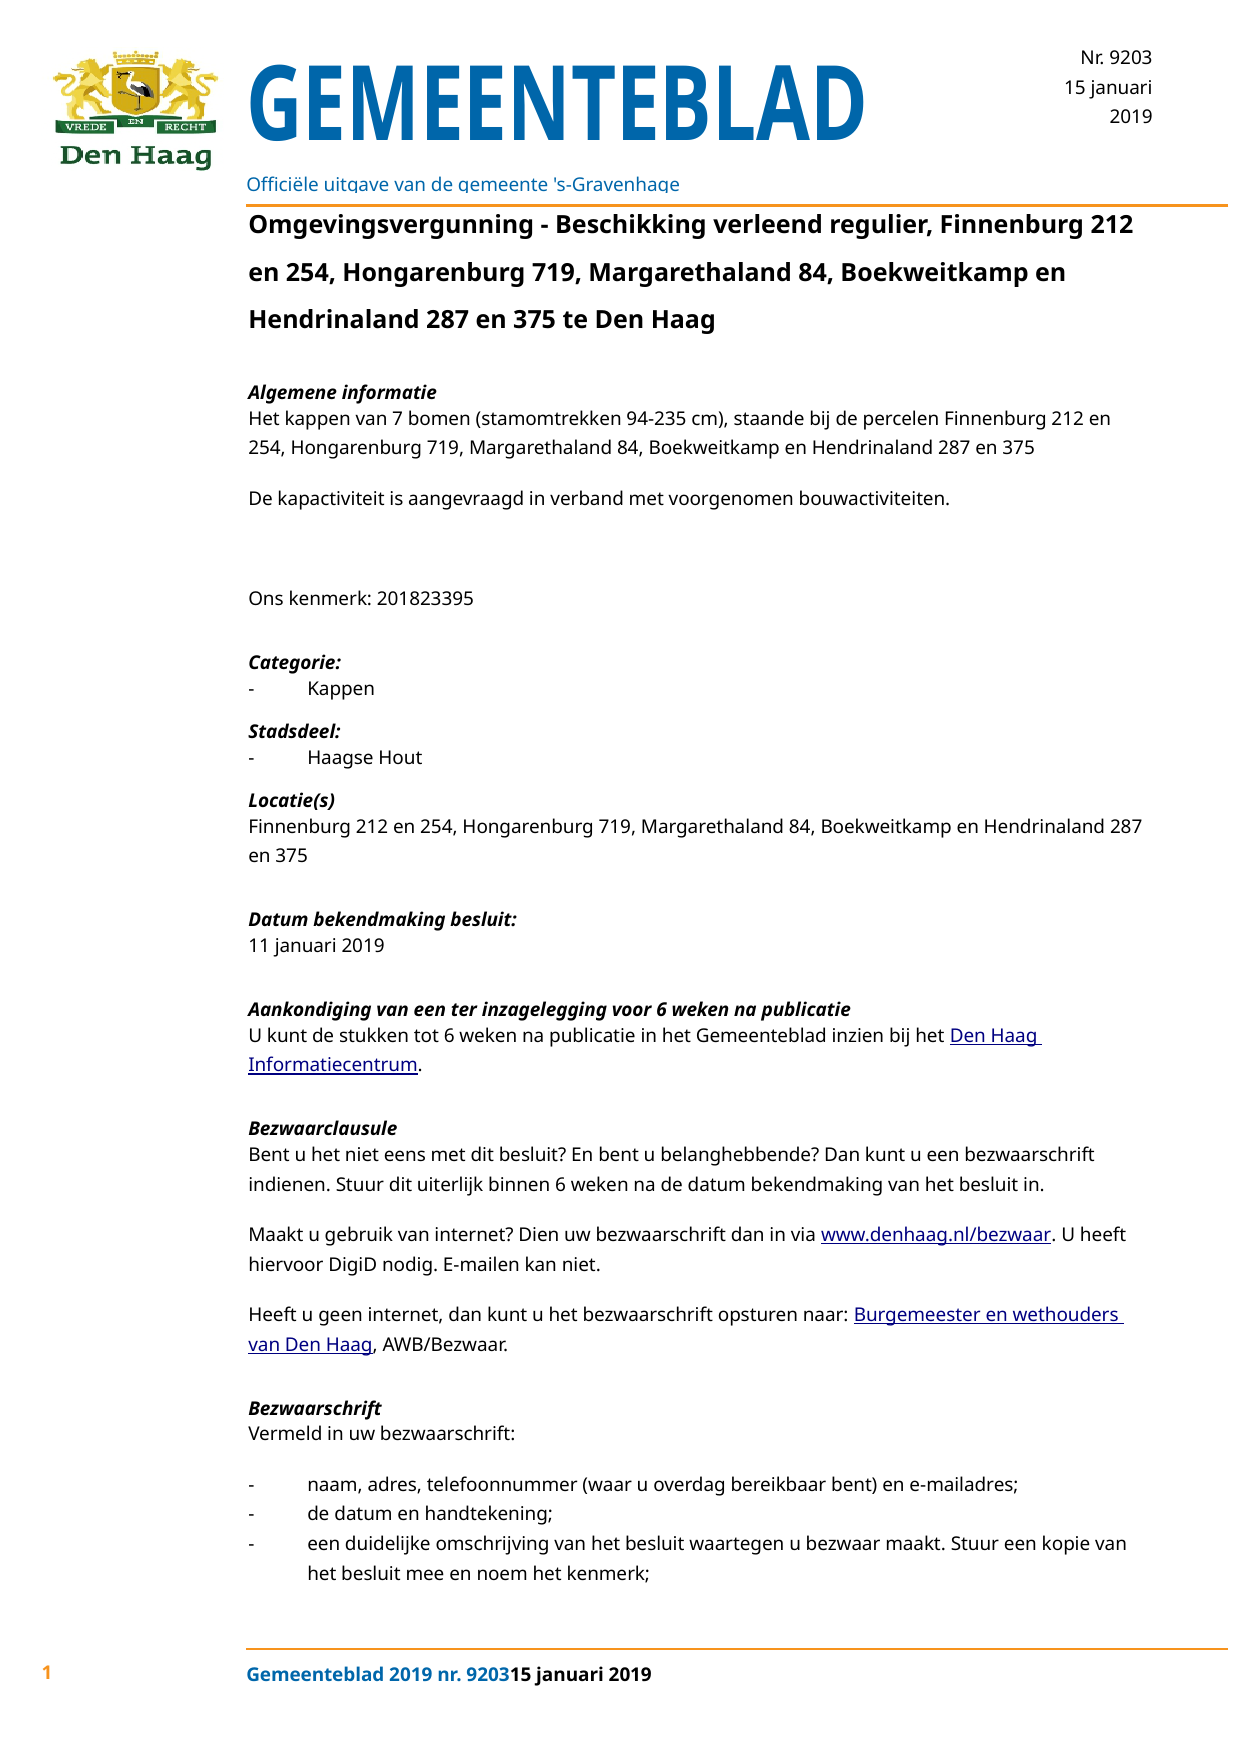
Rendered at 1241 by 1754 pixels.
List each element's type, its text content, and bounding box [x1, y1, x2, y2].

text Datum bekendmaking besluit: [248, 907, 1152, 932]
text Ons kenmerk: 201823395 [248, 586, 1152, 611]
text Aankondiging van een ter inzagelegging voor 6 weken na publicatie [248, 996, 1152, 1022]
text Bezwaarschrift [248, 1395, 1152, 1421]
text Vermeld in uw bezwaarschrift: [248, 1421, 1152, 1446]
list een duidelijke omschrijving van het besluit waartegen u bezwaar maakt. Stuur een kopie van het besluit mee en noem het kenmerk; [248, 1530, 1152, 1585]
text Algemene informatie [248, 379, 1152, 405]
text Bent u het niet eens met dit besluit? En bent u belanghebbende? Dan kunt u een bezwaarschrift indienen. Stuur dit uiterlijk binnen 6 weken na de datum bekendmaking van het besluit in. [248, 1141, 1152, 1197]
list naam, adres, telefoonnummer (waar u overdag bereikbaar bent) en e-mailadres; [248, 1471, 1152, 1497]
text Stadsdeel: [248, 718, 1152, 744]
text De kapactiviteit is aangevraagd in verband met voorgenomen bouwactiviteiten. [248, 485, 1152, 511]
text Heeft u geen internet, dan kunt u het bezwaarschrift opsturen naar: Burgemeester en wethouders van Den Haag, AWB/Bezwaar. [248, 1301, 1152, 1357]
text U kunt de stukken tot 6 weken na publicatie in het Gemeenteblad inzien bij het Den Haag Informatiecentrum. [248, 1022, 1152, 1077]
text 11 januari 2019 [248, 932, 1152, 958]
text Maakt u gebruik van internet? Dien uw bezwaarschrift dan in via www.denhaag.nl/bezwaar. U heeft hiervoor DigiD nodig. E-mailen kan niet. [248, 1221, 1152, 1277]
text Finnenburg 212 en 254, Hongarenburg 719, Margarethaland 84, Boekweitkamp en Hendrinaland 287 en 375 [248, 813, 1152, 868]
text Categorie: [248, 649, 1152, 675]
list de datum en handtekening; [248, 1501, 1152, 1526]
text Omgevingsvergunning - Beschikking verleend regulier, Finnenburg 212 en 254, Hongarenburg 719, Margarethaland 84, Boekweitkamp en Hendrinaland 287 en 375 te Den Haag [248, 207, 1152, 336]
text Het kappen van 7 bomen (stamomtrekken 94-235 cm), staande bij de percelen Finnenburg 212 en 254, Hongarenburg 719, Margarethaland 84, Boekweitkamp en Hendrinaland 287 en 375 [248, 405, 1152, 460]
list Haagse Hout [248, 744, 1152, 770]
text Locatie(s) [248, 787, 1152, 813]
list Kappen [248, 675, 1152, 701]
picture [41, 47, 231, 172]
text Bezwaarclausule [248, 1116, 1152, 1141]
